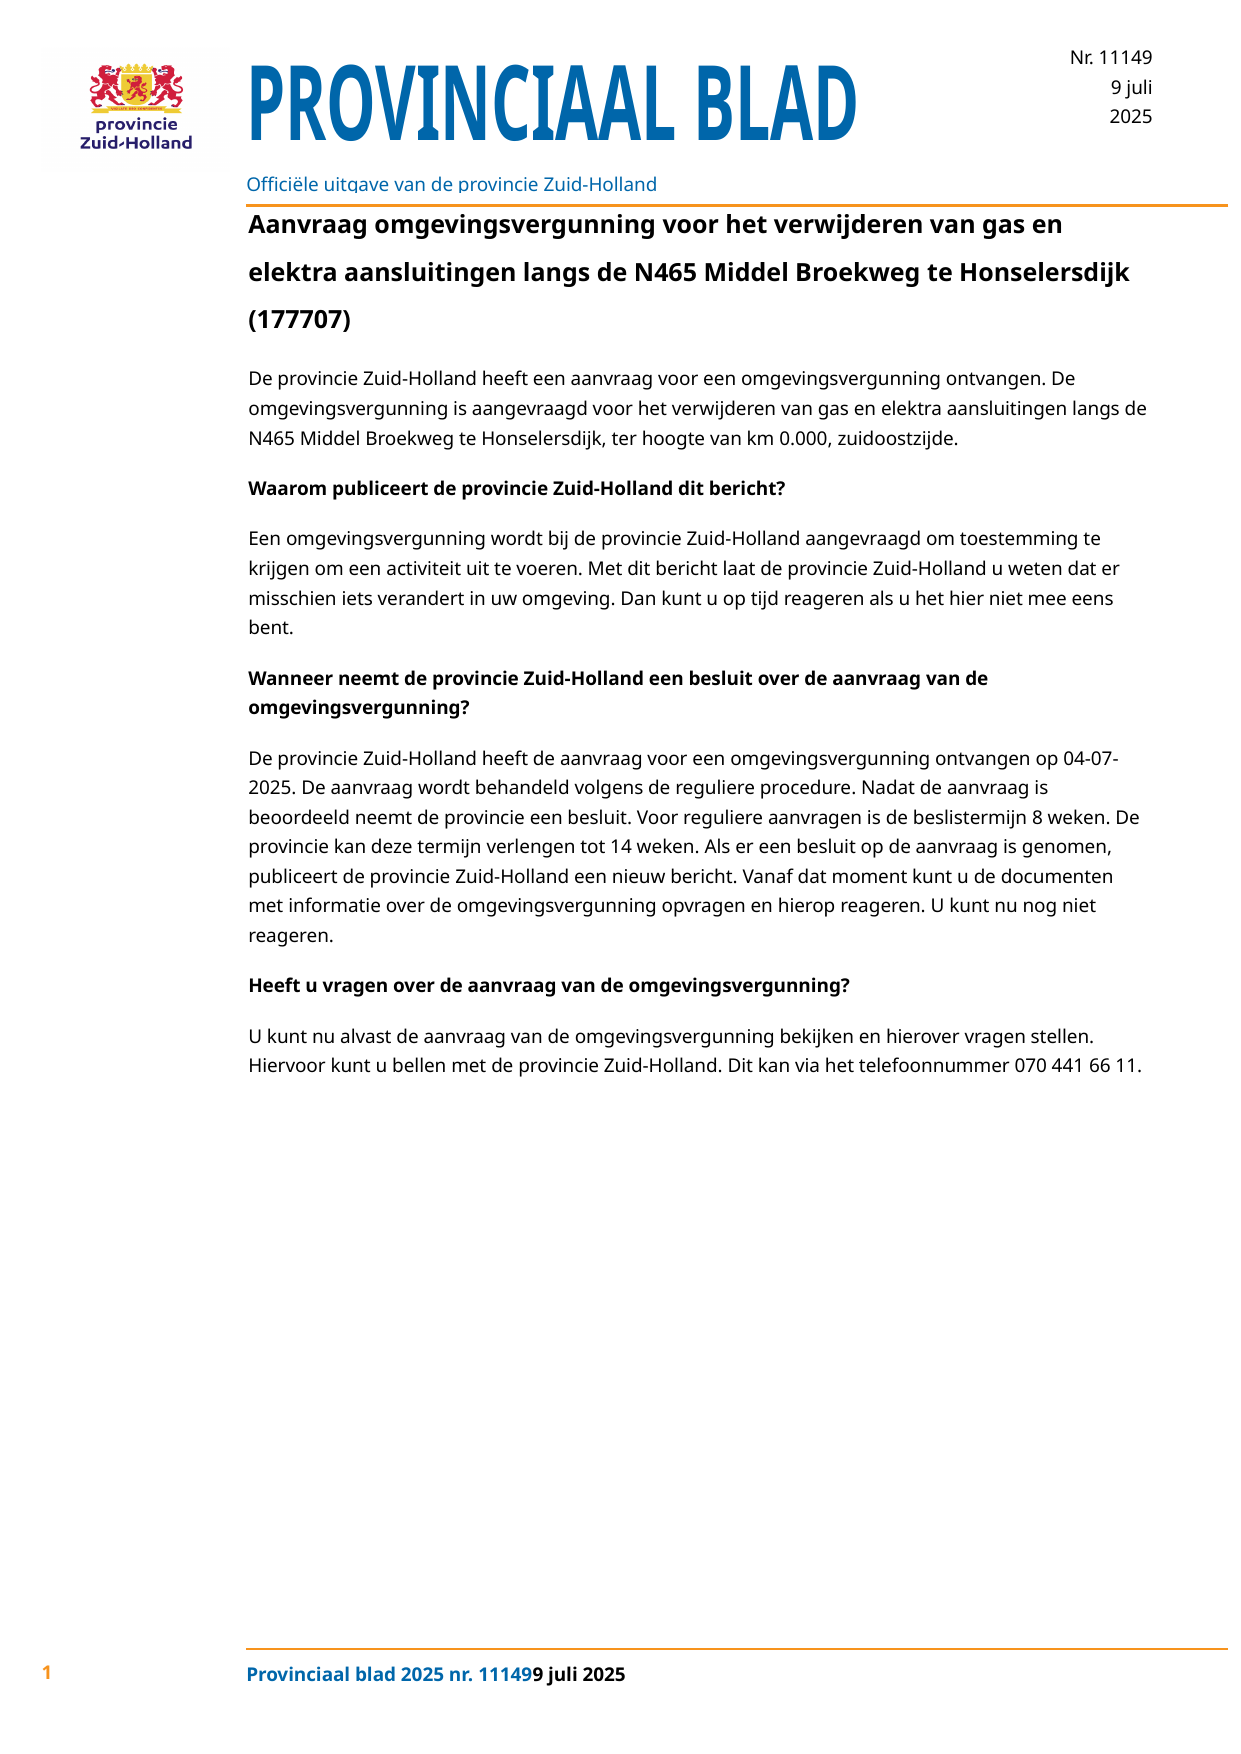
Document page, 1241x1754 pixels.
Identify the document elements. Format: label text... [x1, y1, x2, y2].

text U kunt nu alvast de aanvraag van de omgevingsvergunning bekijken en hierover vragen stellen. Hiervoor kunt u bellen met de provincie Zuid-Holland. Dit kan via het telefoonnummer 070 441 66 11. [248, 1023, 1152, 1078]
text Wanneer neemt de provincie Zuid-Holland een besluit over de aanvraag van de omgevingsvergunning? [248, 665, 1152, 720]
text De provincie Zuid-Holland heeft een aanvraag voor een omgevingsvergunning ontvangen. De omgevingsvergunning is aangevraagd voor het verwijderen van gas en elektra aansluitingen langs de N465 Middel Broekweg te Honselersdijk, ter hoogte van km 0.000, zuidoostzijde. [248, 366, 1152, 450]
text Waarom publiceert de provincie Zuid-Holland dit bericht? [248, 475, 1152, 501]
text Een omgevingsvergunning wordt bij de provincie Zuid-Holland aangevraagd om toestemming te krijgen om een activiteit uit te voeren. Met dit bericht laat de provincie Zuid-Holland u weten dat er misschien iets verandert in uw omgeving. Dan kunt u op tijd reageren als u het hier niet mee eens bent. [248, 526, 1152, 640]
text De provincie Zuid-Holland heeft de aanvraag voor een omgevingsvergunning ontvangen op 04-07-2025. De aanvraag wordt behandeld volgens de reguliere procedure. Nadat de aanvraag is beoordeeld neemt de provincie een besluit. Voor reguliere aanvragen is de beslistermijn 8 weken. De provincie kan deze termijn verlengen tot 14 weken. Als er een besluit op de aanvraag is genomen, publiceert de provincie Zuid-Holland een nieuw bericht. Vanaf dat moment kunt u de documenten met informatie over de omgevingsvergunning opvragen en hierop reageren. U kunt nu nog niet reageren. [248, 745, 1152, 948]
text Aanvraag omgevingsvergunning voor het verwijderen van gas en elektra aansluitingen langs de N465 Middel Broekweg te Honselersdijk (177707) [248, 207, 1152, 336]
picture [41, 47, 231, 172]
text Heeft u vragen over de aanvraag van de omgevingsvergunning? [248, 973, 1152, 998]
